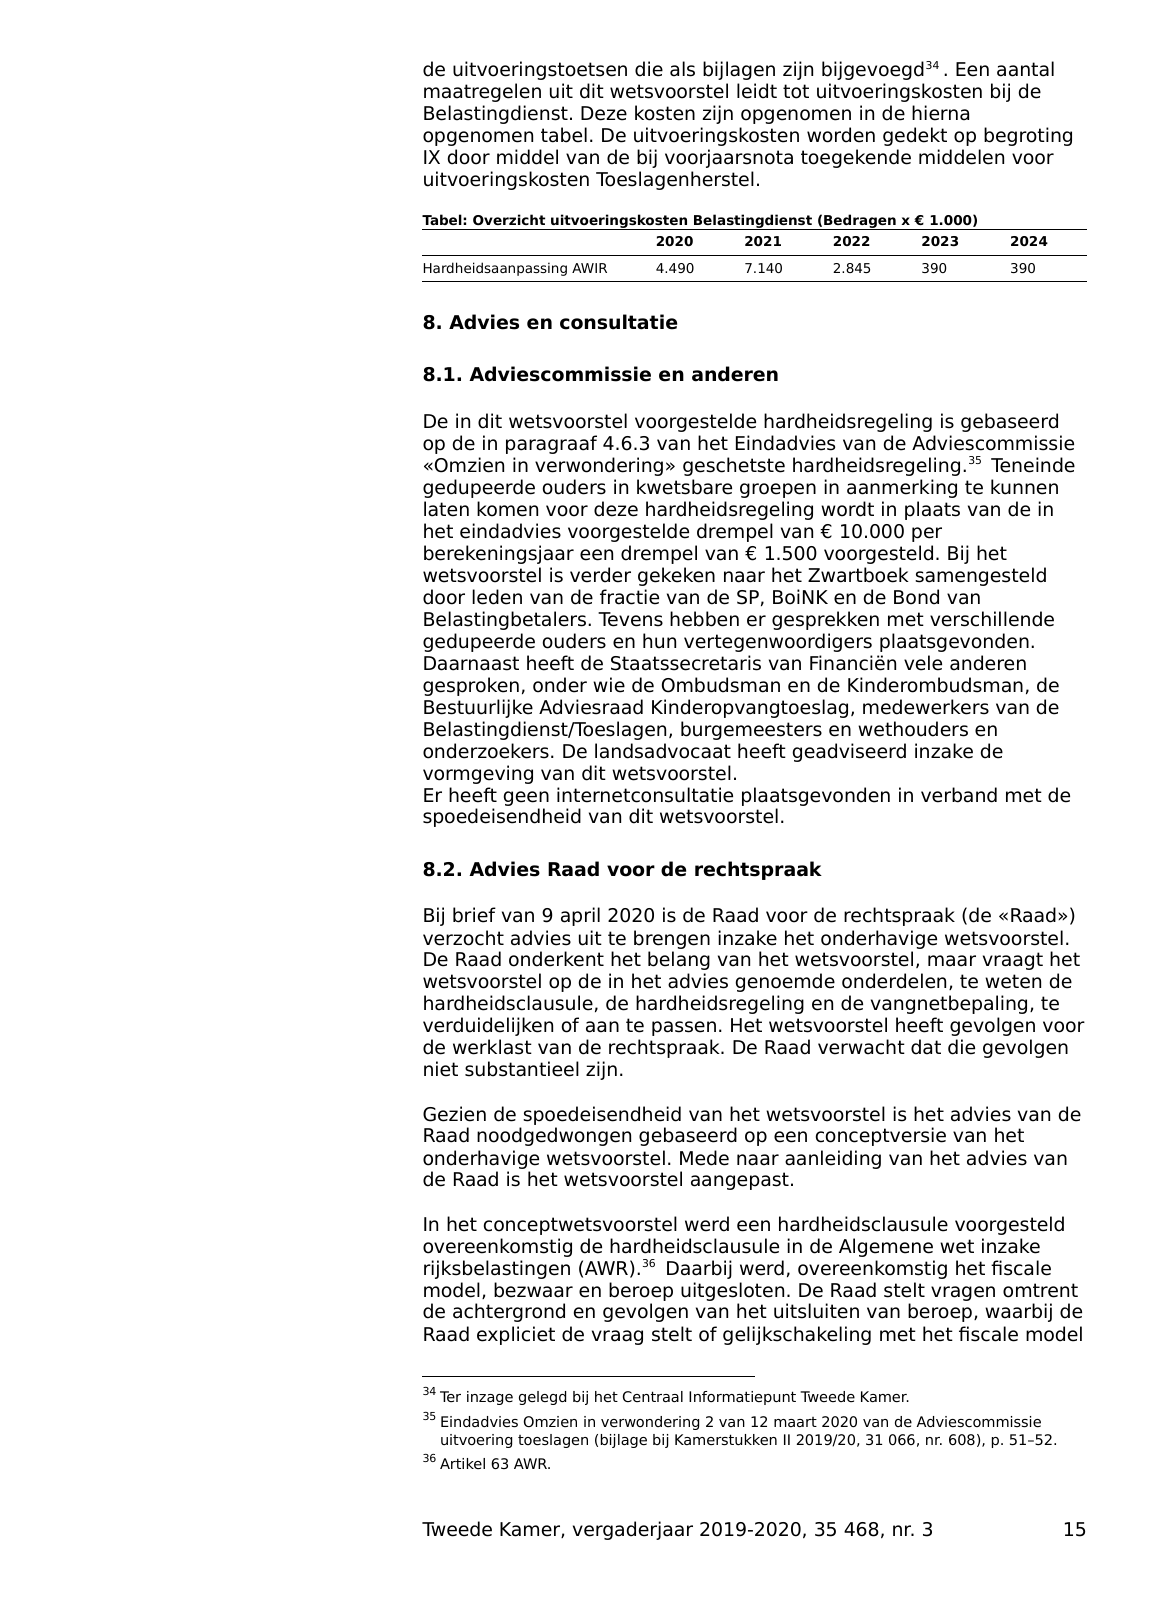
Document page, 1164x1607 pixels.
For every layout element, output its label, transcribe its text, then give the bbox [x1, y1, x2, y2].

table_cell [422, 230, 649, 255]
table_cell 4.490 [650, 256, 738, 281]
table_cell 2022 [827, 230, 915, 255]
text Ter inzage gelegd bij het Centraal Informatiepunt Tweede Kamer. [422, 1385, 1087, 1407]
text de uitvoeringstoetsen die als bijlagen zijn bijgevoegd. Een aantal maatregelen uit dit wetsvoorstel leidt tot uitvoeringskosten bij de Belastingdienst. Deze kosten zijn opgenomen in de hierna opgenomen tabel. De uitvoeringskosten worden gedekt op begroting IX door middel van de bij voorjaarsnota toegekende middelen voor uitvoeringskosten Toeslagenherstel. [422, 59, 1087, 191]
subtitle 8.1. Adviescommissie en anderen [422, 364, 1087, 386]
table_cell 390 [1004, 256, 1087, 281]
text Er heeft geen internetconsultatie plaatsgevonden in verband met de spoedeisendheid van dit wetsvoorstel. [422, 784, 1087, 828]
subtitle 8. Advies en consultatie [422, 312, 1087, 334]
table_cell 2.845 [827, 256, 915, 281]
text In het conceptwetsvoorstel werd een hardheidsclausule voorgesteld overeenkomstig de hardheidsclausule in de Algemene wet inzake rijksbelastingen (AWR). Daarbij werd, overeenkomstig het fiscale model, bezwaar en beroep uitgesloten. De Raad stelt vragen omtrent de achtergrond en gevolgen van het uitsluiten van beroep, waarbij de Raad expliciet de vraag stelt of gelijkschakeling met het fiscale model [422, 1213, 1087, 1345]
text Eindadvies Omzien in verwondering 2 van 12 maart 2020 van de Adviescommissie uitvoering toeslagen (bijlage bij Kamerstukken II 2019/20, 31 066, nr. 608), p. 51–52. [422, 1410, 1087, 1449]
table_cell 2024 [1004, 230, 1087, 255]
table_cell 2021 [738, 230, 827, 255]
text Gezien de spoedeisendheid van het wetsvoorstel is het advies van de Raad noodgedwongen gebaseerd op een conceptversie van het onderhavige wetsvoorstel. Mede naar aanleiding van het advies van de Raad is het wetsvoorstel aangepast. [422, 1103, 1087, 1191]
text Bij brief van 9 april 2020 is de Raad voor de rechtspraak (de «Raad») verzocht advies uit te brengen inzake het onderhavige wetsvoorstel. De Raad onderkent het belang van het wetsvoorstel, maar vraagt het wetsvoorstel op de in het advies genoemde onderdelen, te weten de hardheidsclausule, de hardheidsregeling en de vangnetbepaling, te verduidelijken of aan te passen. Het wetsvoorstel heeft gevolgen voor de werklast van de rechtspraak. De Raad verwacht dat die gevolgen niet substantieel zijn. [422, 905, 1087, 1081]
subtitle 8.2. Advies Raad voor de rechtspraak [422, 858, 1087, 880]
table_cell 2020 [650, 230, 738, 255]
table_cell 390 [915, 256, 1004, 281]
table_cell Hardheidsaanpassing AWIR [422, 256, 649, 281]
text De in dit wetsvoorstel voorgestelde hardheidsregeling is gebaseerd op de in paragraaf 4.6.3 van het Eindadvies van de Adviescommissie «Omzien in verwondering» geschetste hardheidsregeling. Teneinde gedupeerde ouders in kwetsbare groepen in aanmerking te kunnen laten komen voor deze hardheidsregeling wordt in plaats van de in het eindadvies voorgestelde drempel van € 10.000 per berekeningsjaar een drempel van € 1.500 voorgesteld. Bij het wetsvoorstel is verder gekeken naar het Zwartboek samengesteld door leden van de fractie van de SP, BoiNK en de Bond van Belastingbetalers. Tevens hebben er gesprekken met verschillende gedupeerde ouders en hun vertegenwoordigers plaatsgevonden. Daarnaast heeft de Staatssecretaris van Financiën vele anderen gesproken, onder wie de Ombudsman en de Kinderombudsman, de Bestuurlijke Adviesraad Kinderopvangtoeslag, medewerkers van de Belastingdienst/Toeslagen, burgemeesters en wethouders en onderzoekers. De landsadvocaat heeft geadviseerd inzake de vormgeving van dit wetsvoorstel. [422, 411, 1087, 784]
text Artikel 63 AWR. [422, 1452, 1087, 1474]
table_header Tabel: Overzicht uitvoeringskosten Belastingdienst (Bedragen x € 1.000) [422, 213, 1087, 228]
table_cell 2023 [915, 230, 1004, 255]
table_cell 7.140 [738, 256, 827, 281]
